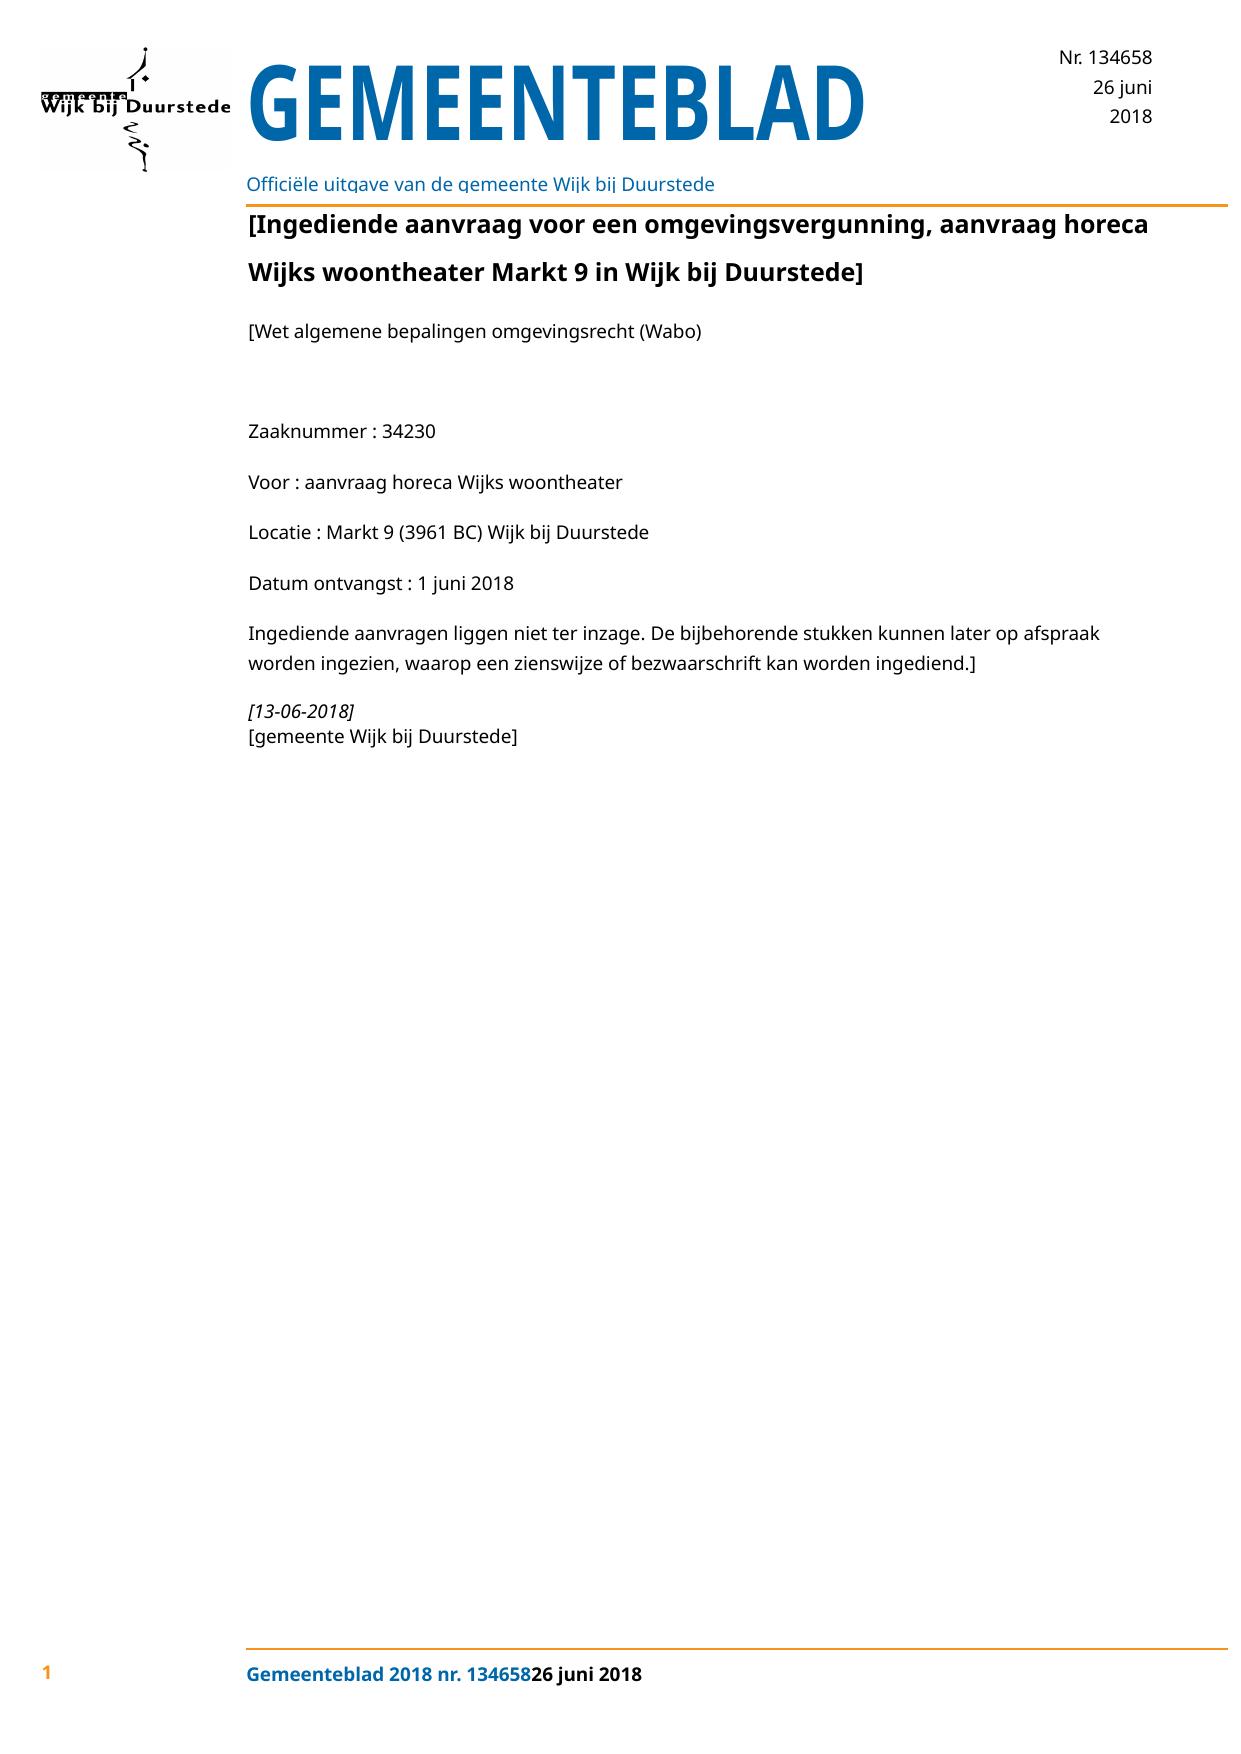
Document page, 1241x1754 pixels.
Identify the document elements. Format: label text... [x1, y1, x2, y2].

text Datum ontvangst : 1 juni 2018 [248, 570, 1152, 596]
text Locatie : Markt 9 (3961 BC) Wijk bij Duurstede [248, 519, 1152, 545]
text Voor : aanvraag horeca Wijks woontheater [248, 469, 1152, 495]
text [Ingediende aanvraag voor een omgevingsvergunning, aanvraag horeca Wijks woontheater Markt 9 in Wijk bij Duurstede] [248, 207, 1152, 288]
text [gemeente Wijk bij Duurstede] [248, 723, 1152, 749]
picture [41, 47, 231, 172]
text [Wet algemene bepalingen omgevingsrecht (Wabo) [248, 318, 1152, 344]
text Zaaknummer : 34230 [248, 419, 1152, 444]
text Ingediende aanvragen liggen niet ter inzage. De bijbehorende stukken kunnen later op afspraak worden ingezien, waarop een zienswijze of bezwaarschrift kan worden ingediend.] [248, 620, 1152, 676]
text [13-06-2018] [248, 698, 1152, 723]
